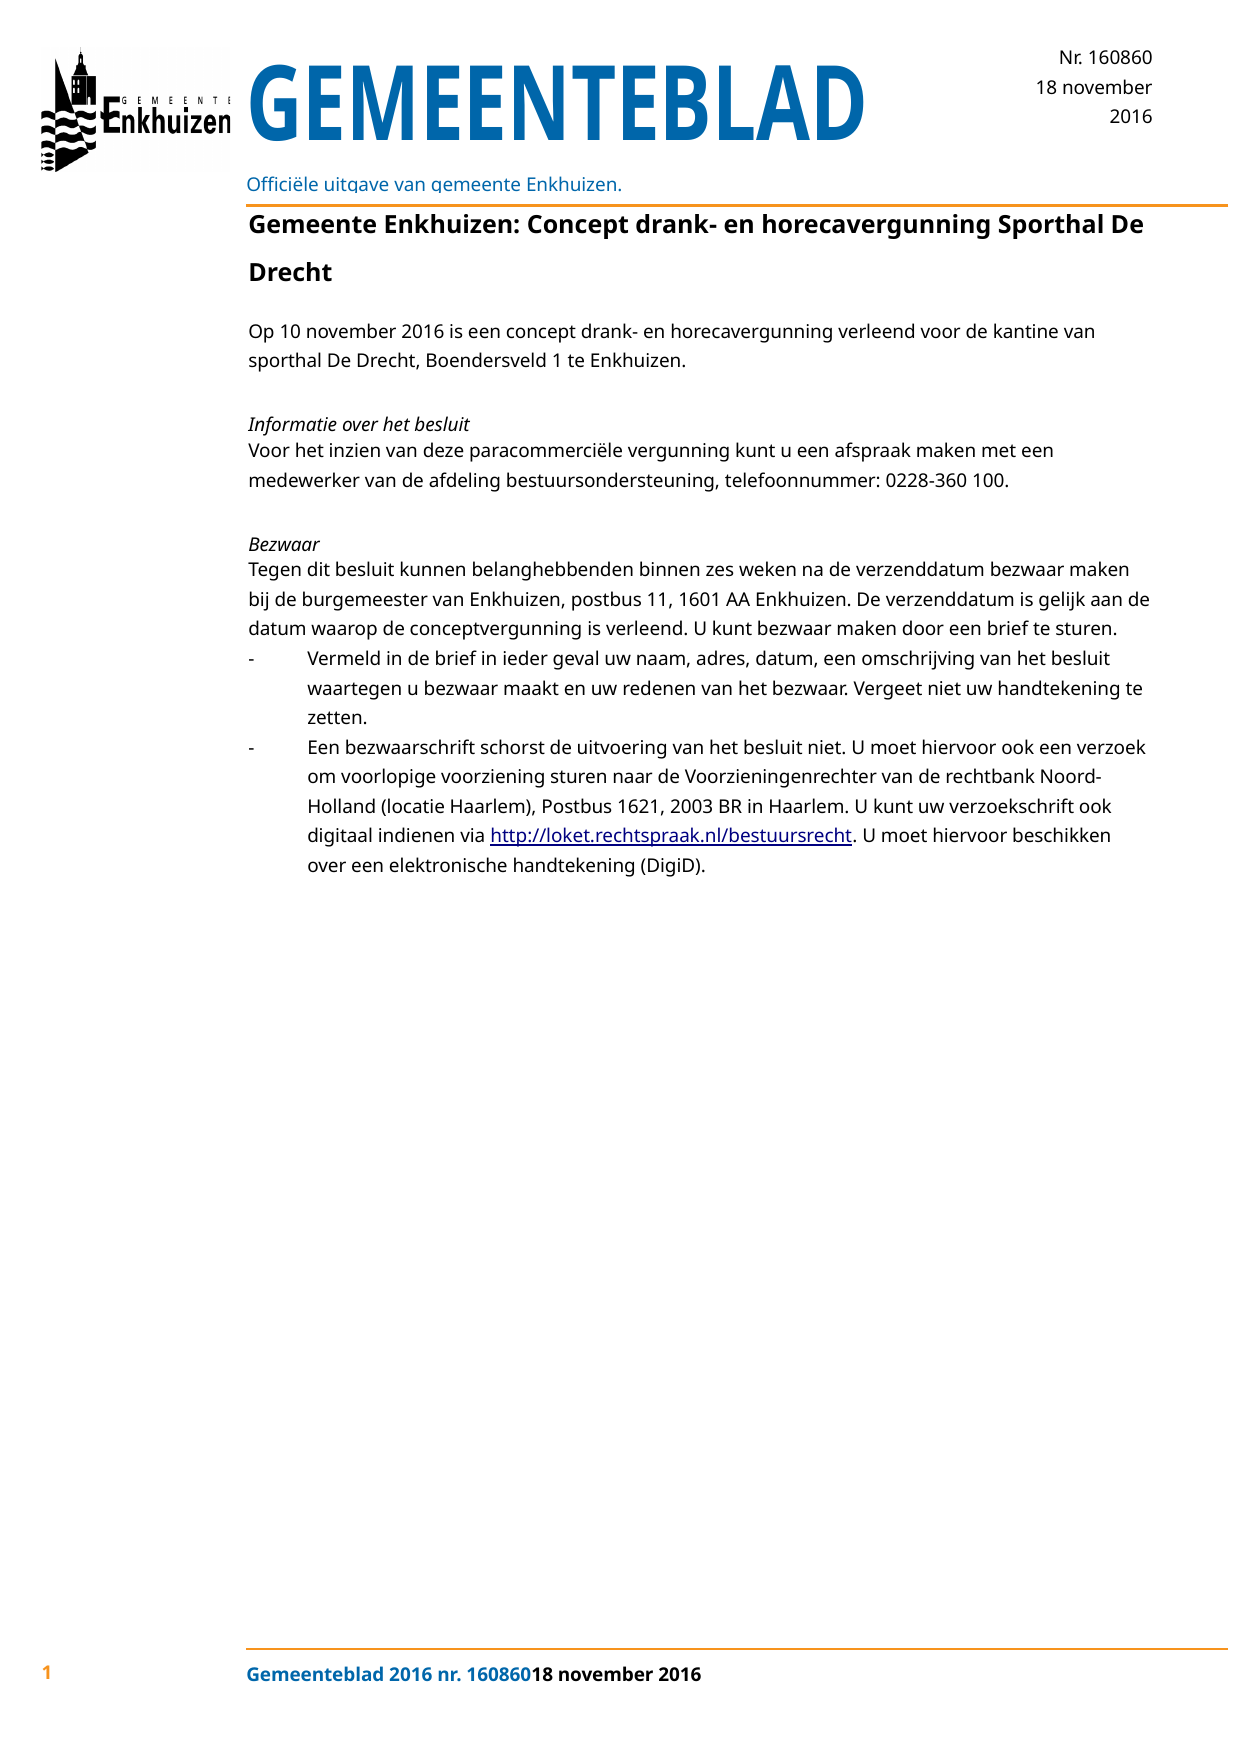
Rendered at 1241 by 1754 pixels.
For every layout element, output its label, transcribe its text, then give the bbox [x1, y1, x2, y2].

text Informatie over het besluit [248, 411, 1152, 437]
text Op 10 november 2016 is een concept drank- en horecavergunning verleend voor de kantine van sporthal De Drecht, Boendersveld 1 te Enkhuizen. [248, 318, 1152, 373]
list Vermeld in de brief in ieder geval uw naam, adres, datum, een omschrijving van het besluit waartegen u bezwaar maakt en uw redenen van het bezwaar. Vergeet niet uw handtekening te zetten. [248, 645, 1152, 730]
text Tegen dit besluit kunnen belanghebbenden binnen zes weken na de verzenddatum bezwaar maken bij de burgemeester van Enkhuizen, postbus 11, 1601 AA Enkhuizen. De verzenddatum is gelijk aan de datum waarop de conceptvergunning is verleend. U kunt bezwaar maken door een brief te sturen. [248, 556, 1152, 641]
list Een bezwaarschrift schorst de uitvoering van het besluit niet. U moet hiervoor ook een verzoek om voorlopige voorziening sturen naar de Voorzieningenrechter van de rechtbank Noord-Holland (locatie Haarlem), Postbus 1621, 2003 BR in Haarlem. U kunt uw verzoekschrift ook digitaal indienen via http://loket.rechtspraak.nl/bestuursrecht. U moet hiervoor beschikken over een elektronische handtekening (DigiD). [248, 734, 1152, 878]
text Gemeente Enkhuizen: Concept drank- en horecavergunning Sporthal De Drecht [248, 207, 1152, 288]
picture [41, 47, 231, 172]
text Voor het inzien van deze paracommerciële vergunning kunt u een afspraak maken met een medewerker van de afdeling bestuursondersteuning, telefoonnummer: 0228-360 100. [248, 437, 1152, 492]
text Bezwaar [248, 531, 1152, 556]
